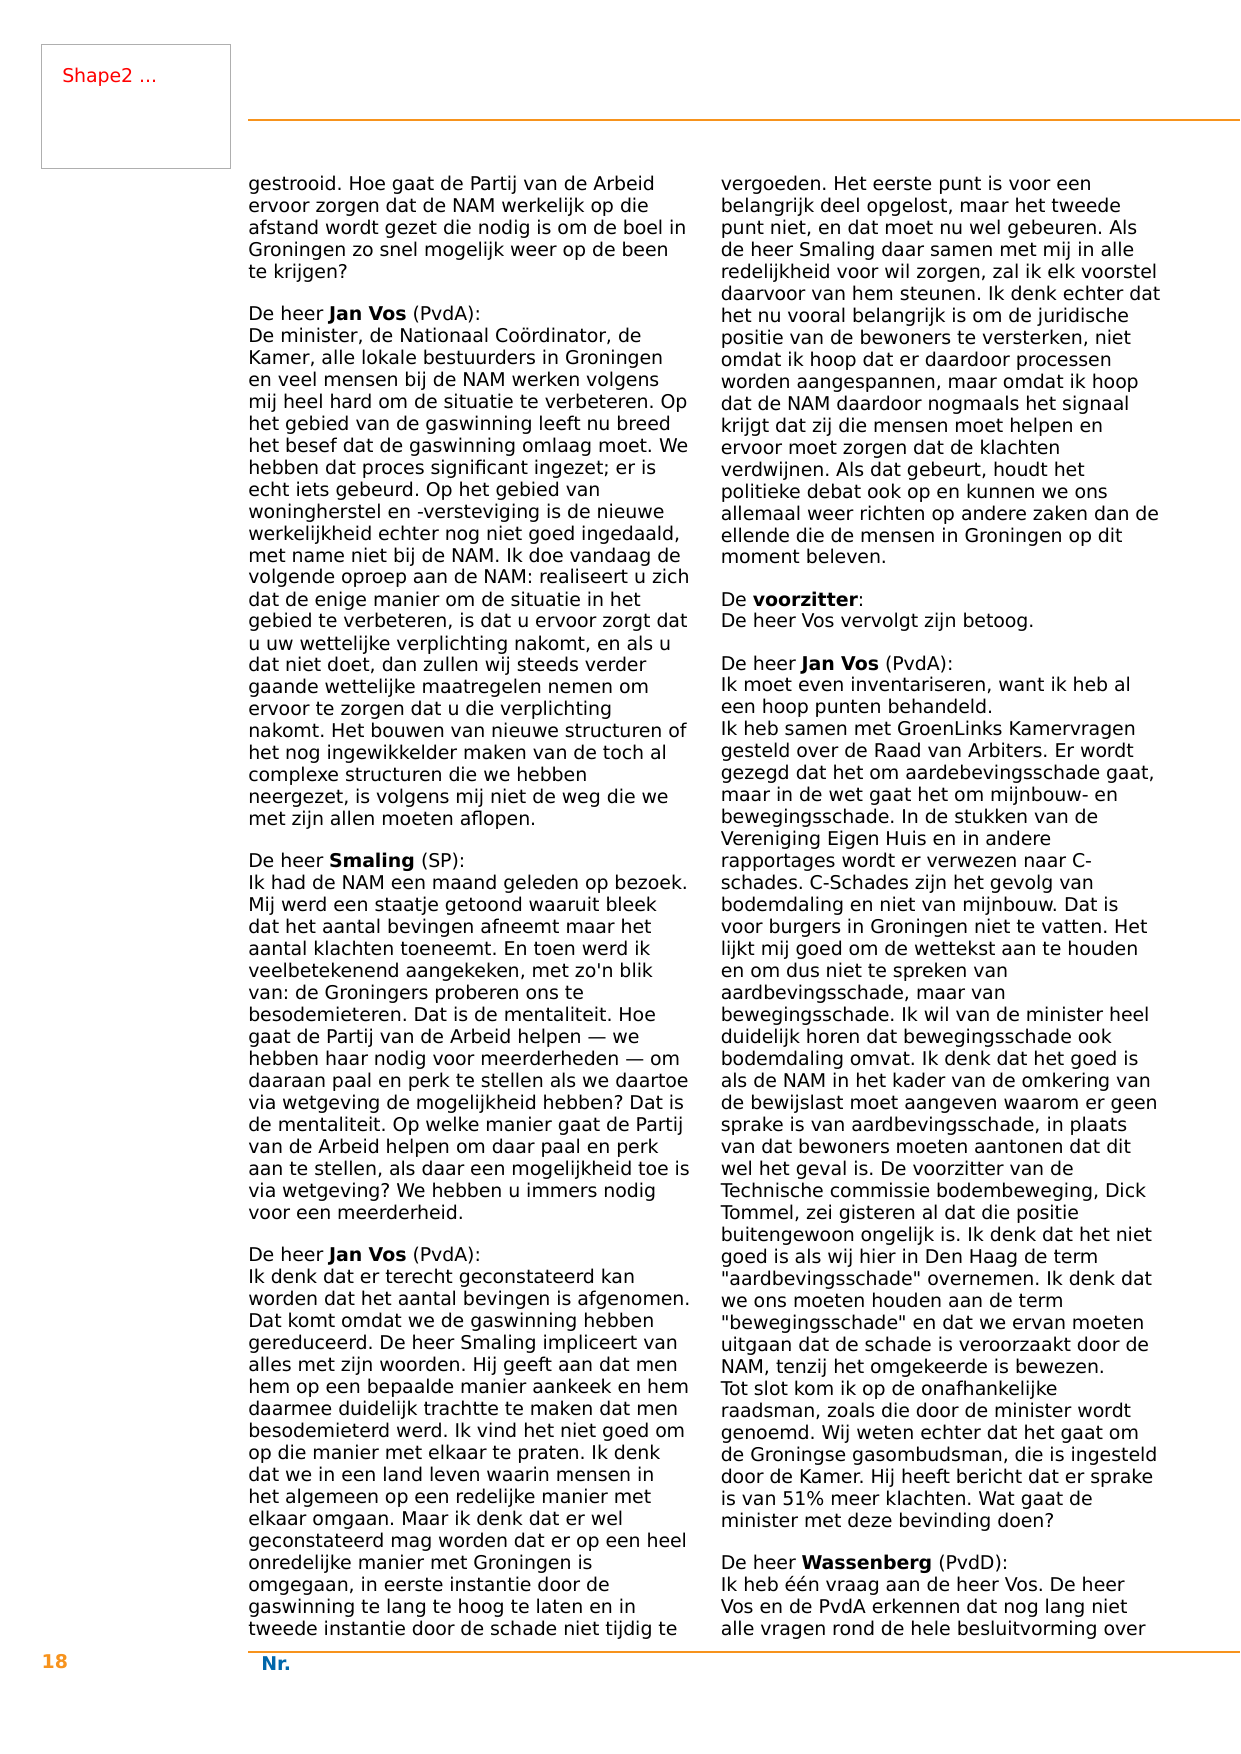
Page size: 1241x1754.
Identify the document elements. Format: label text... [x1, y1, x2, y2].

text De heer Wassenberg (PvdD): [721, 1552, 1163, 1573]
text De heer Smaling (SP): [248, 850, 691, 872]
text Ik moet even inventariseren, want ik heb al een hoop punten behandeld. [721, 674, 1163, 718]
text De heer Jan Vos (PvdA): [721, 652, 1163, 674]
text Ik heb één vraag aan de heer Vos. De heer Vos en de PvdA erkennen dat nog lang niet alle vragen rond de hele besluitvorming over [721, 1573, 1163, 1639]
text De heer Jan Vos (PvdA): [248, 1244, 691, 1266]
text gestrooid. Hoe gaat de Partij van de Arbeid ervoor zorgen dat de NAM werkelijk op die afstand wordt gezet die nodig is om de boel in Groningen zo snel mogelijk weer op de been te krijgen? [248, 173, 691, 283]
text De heer Jan Vos (PvdA): [248, 303, 691, 325]
text De voorzitter: [721, 588, 1163, 610]
text vergoeden. Het eerste punt is voor een belangrijk deel opgelost, maar het tweede punt niet, en dat moet nu wel gebeuren. Als de heer Smaling daar samen met mij in alle redelijkheid voor wil zorgen, zal ik elk voorstel daarvoor van hem steunen. Ik denk echter dat het nu vooral belangrijk is om de juridische positie van de bewoners te versterken, niet omdat ik hoop dat er daardoor processen worden aangespannen, maar omdat ik hoop dat de NAM daardoor nogmaals het signaal krijgt dat zij die mensen moet helpen en ervoor moet zorgen dat de klachten verdwijnen. Als dat gebeurt, houdt het politieke debat ook op en kunnen we ons allemaal weer richten op andere zaken dan de ellende die de mensen in Groningen op dit moment beleven. [721, 173, 1163, 568]
text Tot slot kom ik op de onafhankelijke raadsman, zoals die door de minister wordt genoemd. Wij weten echter dat het gaat om de Groningse gasombudsman, die is ingesteld door de Kamer. Hij heeft bericht dat er sprake is van 51% meer klachten. Wat gaat de minister met deze bevinding doen? [721, 1378, 1163, 1532]
text Ik denk dat er terecht geconstateerd kan worden dat het aantal bevingen is afgenomen. Dat komt omdat we de gaswinning hebben gereduceerd. De heer Smaling impliceert van alles met zijn woorden. Hij geeft aan dat men hem op een bepaalde manier aankeek en hem daarmee duidelijk trachtte te maken dat men besodemieterd werd. Ik vind het niet goed om op die manier met elkaar te praten. Ik denk dat we in een land leven waarin mensen in het algemeen op een redelijke manier met elkaar omgaan. Maar ik denk dat er wel geconstateerd mag worden dat er op een heel onredelijke manier met Groningen is omgegaan, in eerste instantie door de gaswinning te lang te hoog te laten en in tweede instantie door de schade niet tijdig te [248, 1266, 691, 1639]
text Ik had de NAM een maand geleden op bezoek. Mij werd een staatje getoond waaruit bleek dat het aantal bevingen afneemt maar het aantal klachten toeneemt. En toen werd ik veelbetekenend aangekeken, met zo'n blik van: de Groningers proberen ons te besodemieteren. Dat is de mentaliteit. Hoe gaat de Partij van de Arbeid helpen — we hebben haar nodig voor meerderheden — om daaraan paal en perk te stellen als we daartoe via wetgeving de mogelijkheid hebben? Dat is de mentaliteit. Op welke manier gaat de Partij van de Arbeid helpen om daar paal en perk aan te stellen, als daar een mogelijkheid toe is via wetgeving? We hebben u immers nodig voor een meerderheid. [248, 872, 691, 1224]
text De heer Vos vervolgt zijn betoog. [721, 610, 1163, 632]
text De minister, de Nationaal Coördinator, de Kamer, alle lokale bestuurders in Groningen en veel mensen bij de NAM werken volgens mij heel hard om de situatie te verbeteren. Op het gebied van de gaswinning leeft nu breed het besef dat de gaswinning omlaag moet. We hebben dat proces significant ingezet; er is echt iets gebeurd. Op het gebied van woningherstel en -versteviging is de nieuwe werkelijkheid echter nog niet goed ingedaald, met name niet bij de NAM. Ik doe vandaag de volgende oproep aan de NAM: realiseert u zich dat de enige manier om de situatie in het gebied te verbeteren, is dat u ervoor zorgt dat u uw wettelijke verplichting nakomt, en als u dat niet doet, dan zullen wij steeds verder gaande wettelijke maatregelen nemen om ervoor te zorgen dat u die verplichting nakomt. Het bouwen van nieuwe structuren of het nog ingewikkelder maken van de toch al complexe structuren die we hebben neergezet, is volgens mij niet de weg die we met zijn allen moeten aflopen. [248, 325, 691, 830]
text Ik heb samen met GroenLinks Kamervragen gesteld over de Raad van Arbiters. Er wordt gezegd dat het om aardebevingsschade gaat, maar in de wet gaat het om mijnbouw- en bewegingsschade. In de stukken van de Vereniging Eigen Huis en in andere rapportages wordt er verwezen naar C-schades. C-Schades zijn het gevolg van bodemdaling en niet van mijnbouw. Dat is voor burgers in Groningen niet te vatten. Het lijkt mij goed om de wettekst aan te houden en om dus niet te spreken van aardbevingsschade, maar van bewegingsschade. Ik wil van de minister heel duidelijk horen dat bewegingsschade ook bodemdaling omvat. Ik denk dat het goed is als de NAM in het kader van de omkering van de bewijslast moet aangeven waarom er geen sprake is van aardbevingsschade, in plaats van dat bewoners moeten aantonen dat dit wel het geval is. De voorzitter van de Technische commissie bodembeweging, Dick Tommel, zei gisteren al dat die positie buitengewoon ongelijk is. Ik denk dat het niet goed is als wij hier in Den Haag de term "aardbevingsschade" overnemen. Ik denk dat we ons moeten houden aan de term "bewegingsschade" en dat we ervan moeten uitgaan dat de schade is veroorzaakt door de NAM, tenzij het omgekeerde is bewezen. [721, 718, 1163, 1378]
